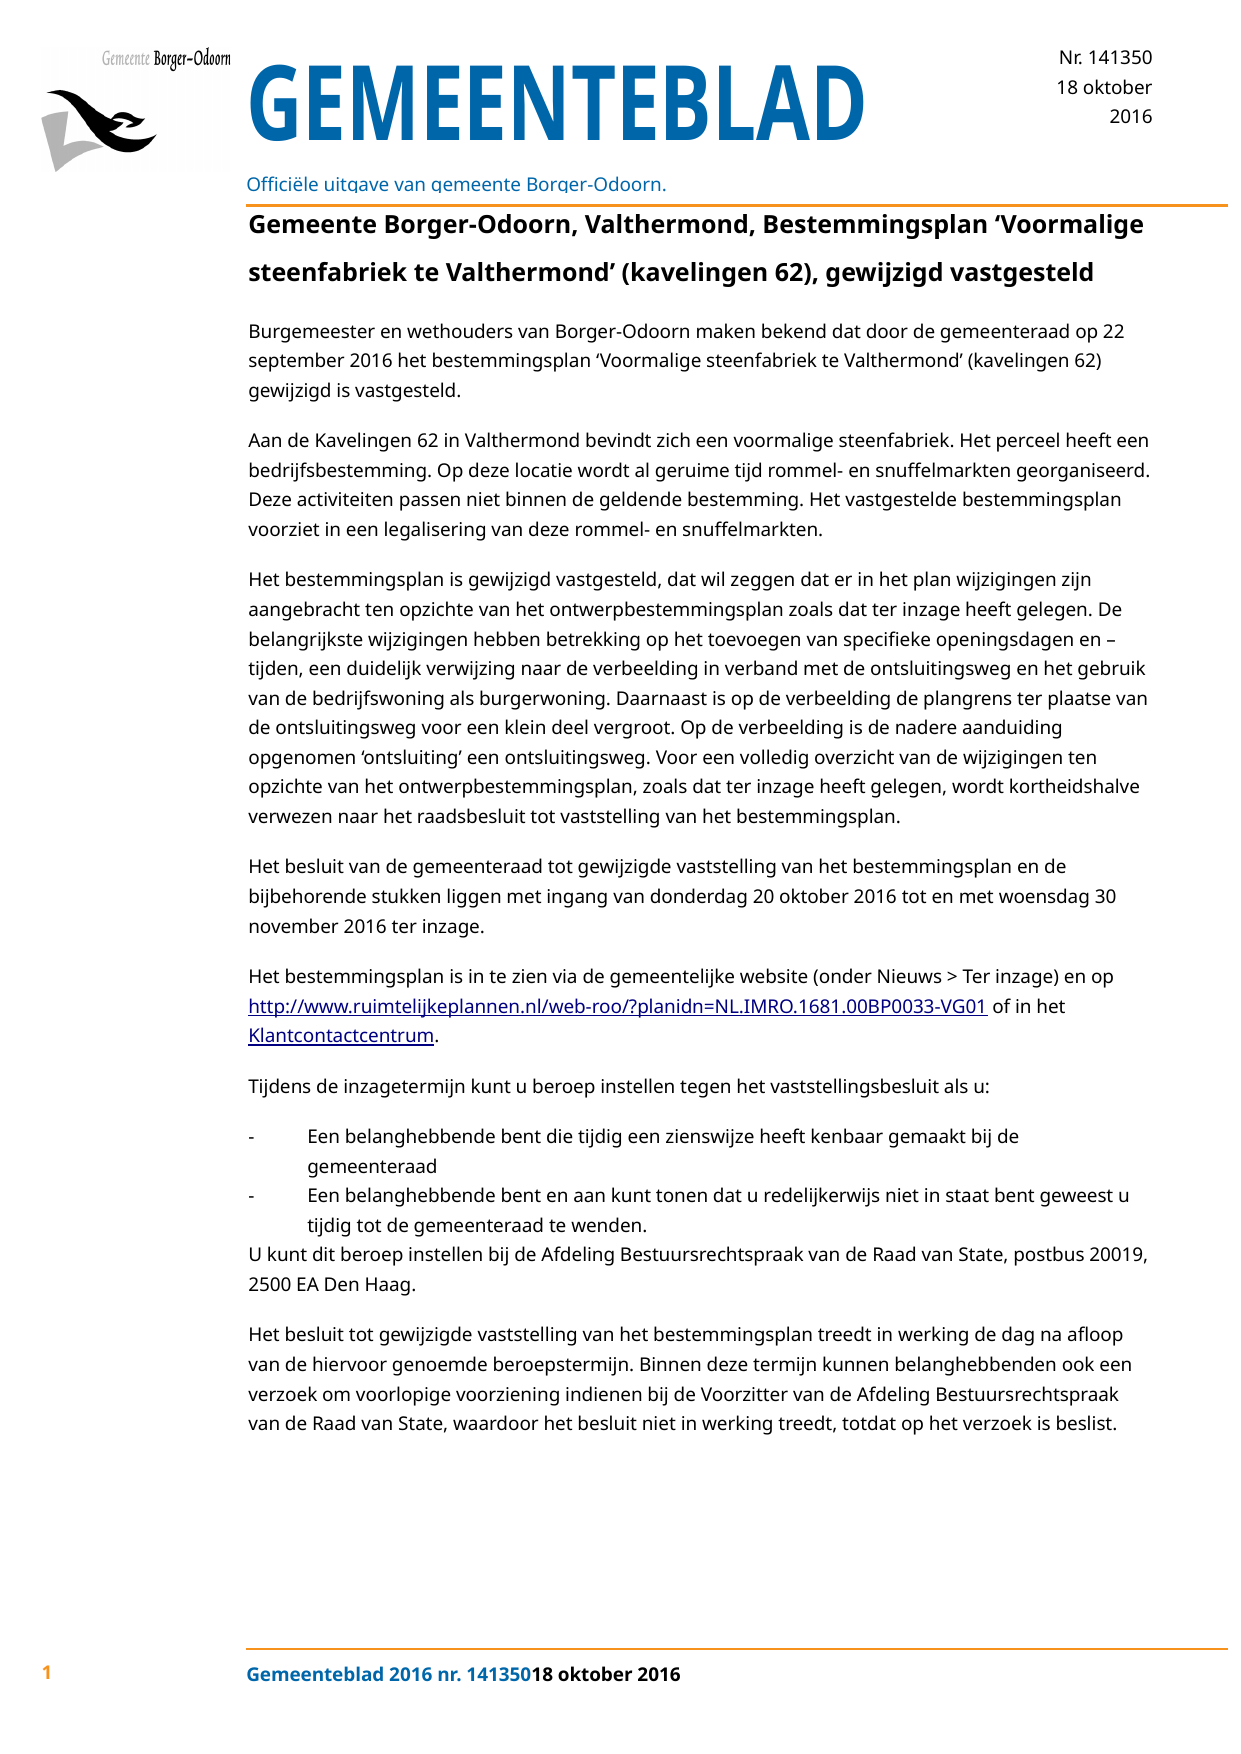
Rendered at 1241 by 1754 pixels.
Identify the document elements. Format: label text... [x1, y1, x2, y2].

text Het bestemmingsplan is in te zien via de gemeentelijke website (onder Nieuws > Ter inzage) en op http://www.ruimtelijkeplannen.nl/web-roo/?planidn=NL.IMRO.1681.00BP0033-VG01 of in het Klantcontactcentrum. [248, 963, 1152, 1048]
text Het besluit van de gemeenteraad tot gewijzigde vaststelling van het bestemmingsplan en de bijbehorende stukken liggen met ingang van donderdag 20 oktober 2016 tot en met woensdag 30 november 2016 ter inzage. [248, 854, 1152, 939]
text Tijdens de inzagetermijn kunt u beroep instellen tegen het vaststellingsbesluit als u: [248, 1073, 1152, 1099]
text Burgemeester en wethouders van Borger-Odoorn maken bekend dat door de gemeenteraad op 22 september 2016 het bestemmingsplan ‘Voormalige steenfabriek te Valthermond’ (kavelingen 62) gewijzigd is vastgesteld. [248, 318, 1152, 403]
text U kunt dit beroep instellen bij de Afdeling Bestuursrechtspraak van de Raad van State, postbus 20019, 2500 EA Den Haag. [248, 1242, 1152, 1297]
text Het bestemmingsplan is gewijzigd vastgesteld, dat wil zeggen dat er in het plan wijzigingen zijn aangebracht ten opzichte van het ontwerpbestemmingsplan zoals dat ter inzage heeft gelegen. De belangrijkste wijzigingen hebben betrekking op het toevoegen van specifieke openingsdagen en –tijden, een duidelijk verwijzing naar de verbeelding in verband met de ontsluitingsweg en het gebruik van de bedrijfswoning als burgerwoning. Daarnaast is op de verbeelding de plangrens ter plaatse van de ontsluitingsweg voor een klein deel vergroot. Op de verbeelding is de nadere aanduiding opgenomen ‘ontsluiting’ een ontsluitingsweg. Voor een volledig overzicht van de wijzigingen ten opzichte van het ontwerpbestemmingsplan, zoals dat ter inzage heeft gelegen, wordt kortheidshalve verwezen naar het raadsbesluit tot vaststelling van het bestemmingsplan. [248, 567, 1152, 829]
list Een belanghebbende bent en aan kunt tonen dat u redelijkerwijs niet in staat bent geweest u tijdig tot de gemeenteraad te wenden. [248, 1182, 1152, 1238]
picture [41, 47, 231, 172]
text Aan de Kavelingen 62 in Valthermond bevindt zich een voormalige steenfabriek. Het perceel heeft een bedrijfsbestemming. Op deze locatie wordt al geruime tijd rommel- en snuffelmarkten georganiseerd. Deze activiteiten passen niet binnen de geldende bestemming. Het vastgestelde bestemmingsplan voorziet in een legalisering van deze rommel- en snuffelmarkten. [248, 427, 1152, 542]
list Een belanghebbende bent die tijdig een zienswijze heeft kenbaar gemaakt bij de gemeenteraad [248, 1123, 1152, 1179]
text Gemeente Borger-Odoorn, Valthermond, Bestemmingsplan ‘Voormalige steenfabriek te Valthermond’ (kavelingen 62), gewijzigd vastgesteld [248, 207, 1152, 288]
text Het besluit tot gewijzigde vaststelling van het bestemmingsplan treedt in werking de dag na afloop van de hiervoor genoemde beroepstermijn. Binnen deze termijn kunnen belanghebbenden ook een verzoek om voorlopige voorziening indienen bij de Voorzitter van de Afdeling Bestuursrechtspraak van de Raad van State, waardoor het besluit niet in werking treedt, totdat op het verzoek is beslist. [248, 1322, 1152, 1436]
